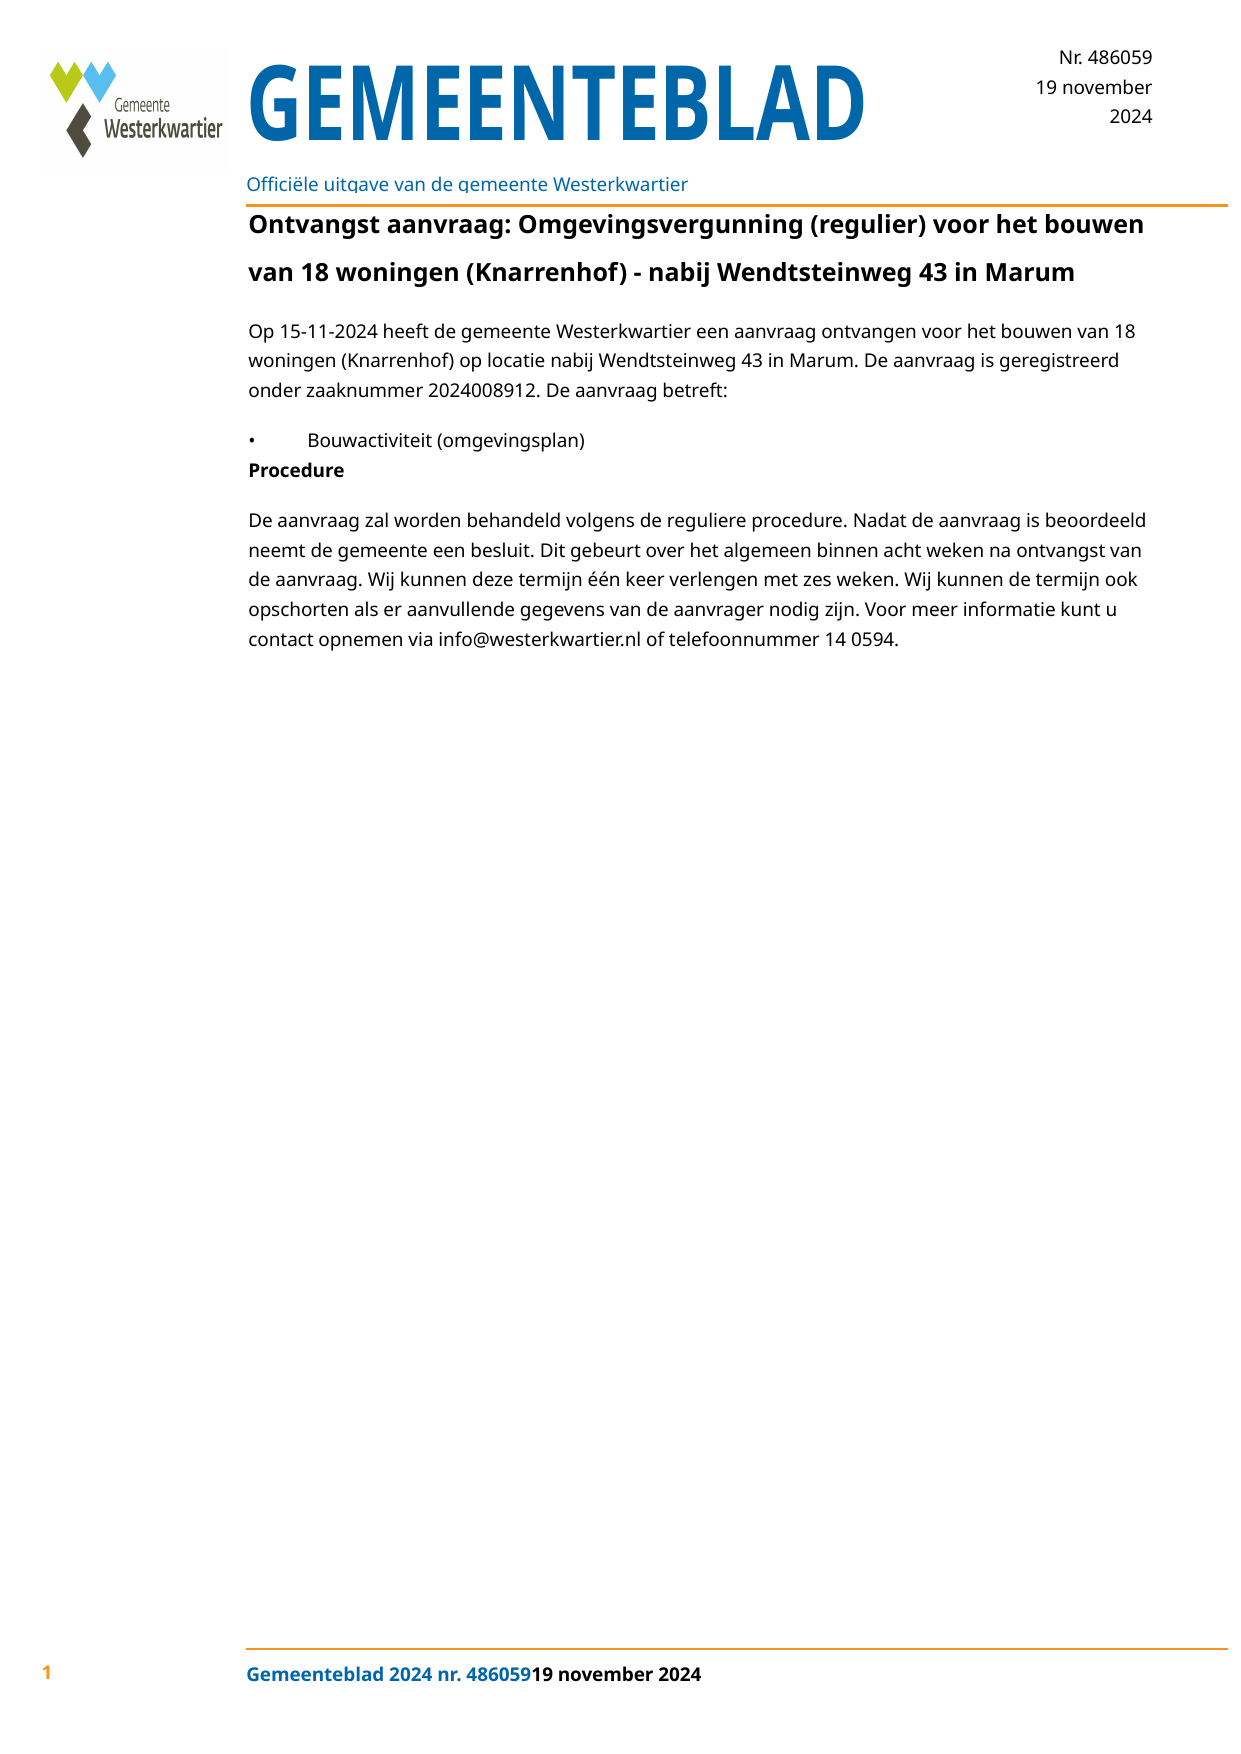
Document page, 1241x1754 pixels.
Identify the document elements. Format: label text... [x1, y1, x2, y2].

picture [41, 47, 231, 172]
text De aanvraag zal worden behandeld volgens de reguliere procedure. Nadat de aanvraag is beoordeeld neemt de gemeente een besluit. Dit gebeurt over het algemeen binnen acht weken na ontvangst van de aanvraag. Wij kunnen deze termijn één keer verlengen met zes weken. Wij kunnen de termijn ook opschorten als er aanvullende gegevens van de aanvrager nodig zijn. Voor meer informatie kunt u contact opnemen via info@westerkwartier.nl of telefoonnummer 14 0594. [248, 507, 1152, 652]
text Ontvangst aanvraag: Omgevingsvergunning (regulier) voor het bouwen van 18 woningen (Knarrenhof) - nabij Wendtsteinweg 43 in Marum [248, 207, 1152, 288]
text Procedure [248, 457, 1152, 483]
list Bouwactiviteit (omgevingsplan) [248, 427, 1152, 453]
text Op 15-11-2024 heeft de gemeente Westerkwartier een aanvraag ontvangen voor het bouwen van 18 woningen (Knarrenhof) op locatie nabij Wendtsteinweg 43 in Marum. De aanvraag is geregistreerd onder zaaknummer 2024008912. De aanvraag betreft: [248, 318, 1152, 403]
